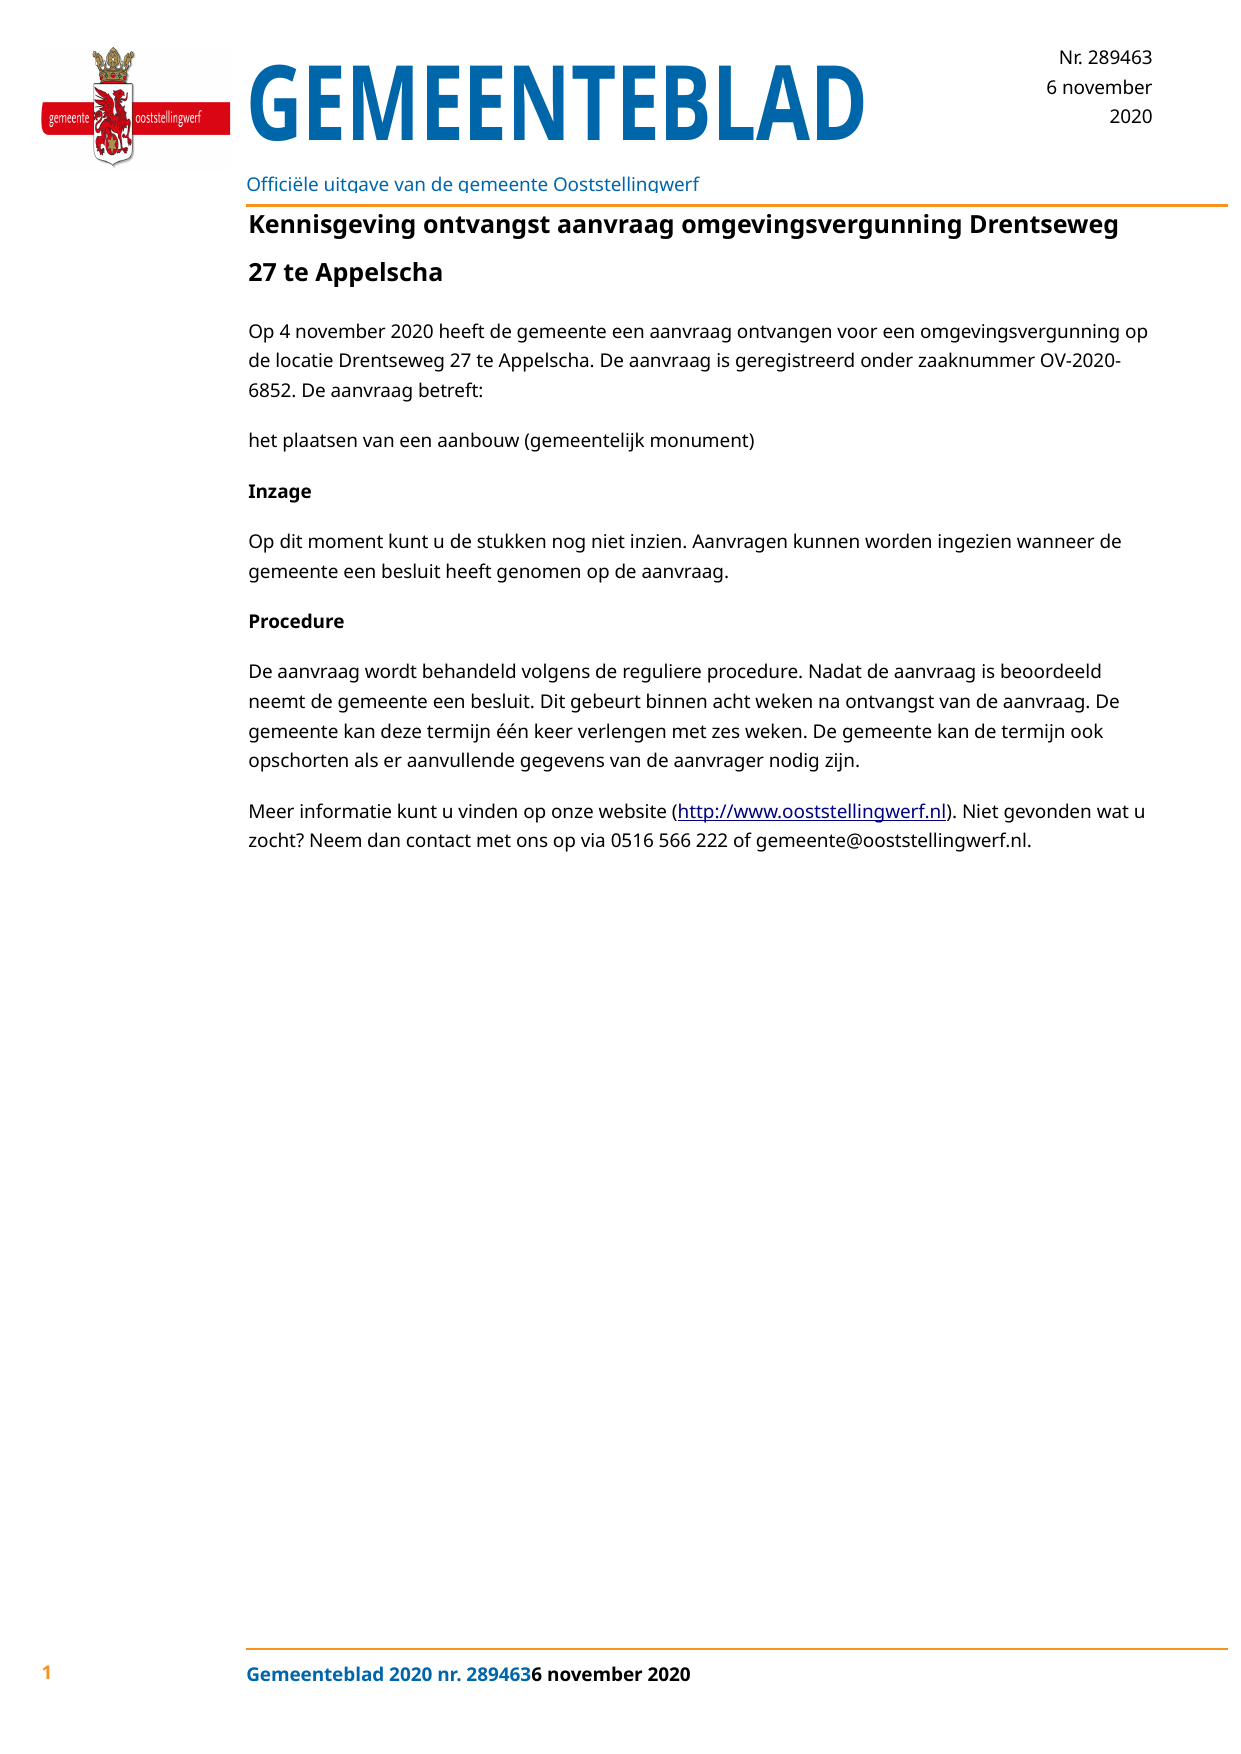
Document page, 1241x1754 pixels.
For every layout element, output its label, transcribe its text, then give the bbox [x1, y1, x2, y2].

text Inzage [248, 478, 1152, 504]
text Meer informatie kunt u vinden op onze website (http://www.ooststellingwerf.nl). Niet gevonden wat u zocht? Neem dan contact met ons op via 0516 566 222 of gemeente@ooststellingwerf.nl. [248, 798, 1152, 853]
text het plaatsen van een aanbouw (gemeentelijk monument) [248, 427, 1152, 453]
text Op 4 november 2020 heeft de gemeente een aanvraag ontvangen voor een omgevingsvergunning op de locatie Drentseweg 27 te Appelscha. De aanvraag is geregistreerd onder zaaknummer OV-2020-6852. De aanvraag betreft: [248, 318, 1152, 403]
text Kennisgeving ontvangst aanvraag omgevingsvergunning Drentseweg 27 te Appelscha [248, 207, 1152, 288]
text De aanvraag wordt behandeld volgens de reguliere procedure. Nadat de aanvraag is beoordeeld neemt de gemeente een besluit. Dit gebeurt binnen acht weken na ontvangst van de aanvraag. De gemeente kan deze termijn één keer verlengen met zes weken. De gemeente kan de termijn ook opschorten als er aanvullende gegevens van de aanvrager nodig zijn. [248, 659, 1152, 773]
text Op dit moment kunt u de stukken nog niet inzien. Aanvragen kunnen worden ingezien wanneer de gemeente een besluit heeft genomen op de aanvraag. [248, 528, 1152, 584]
text Procedure [248, 608, 1152, 634]
picture [41, 47, 231, 172]
